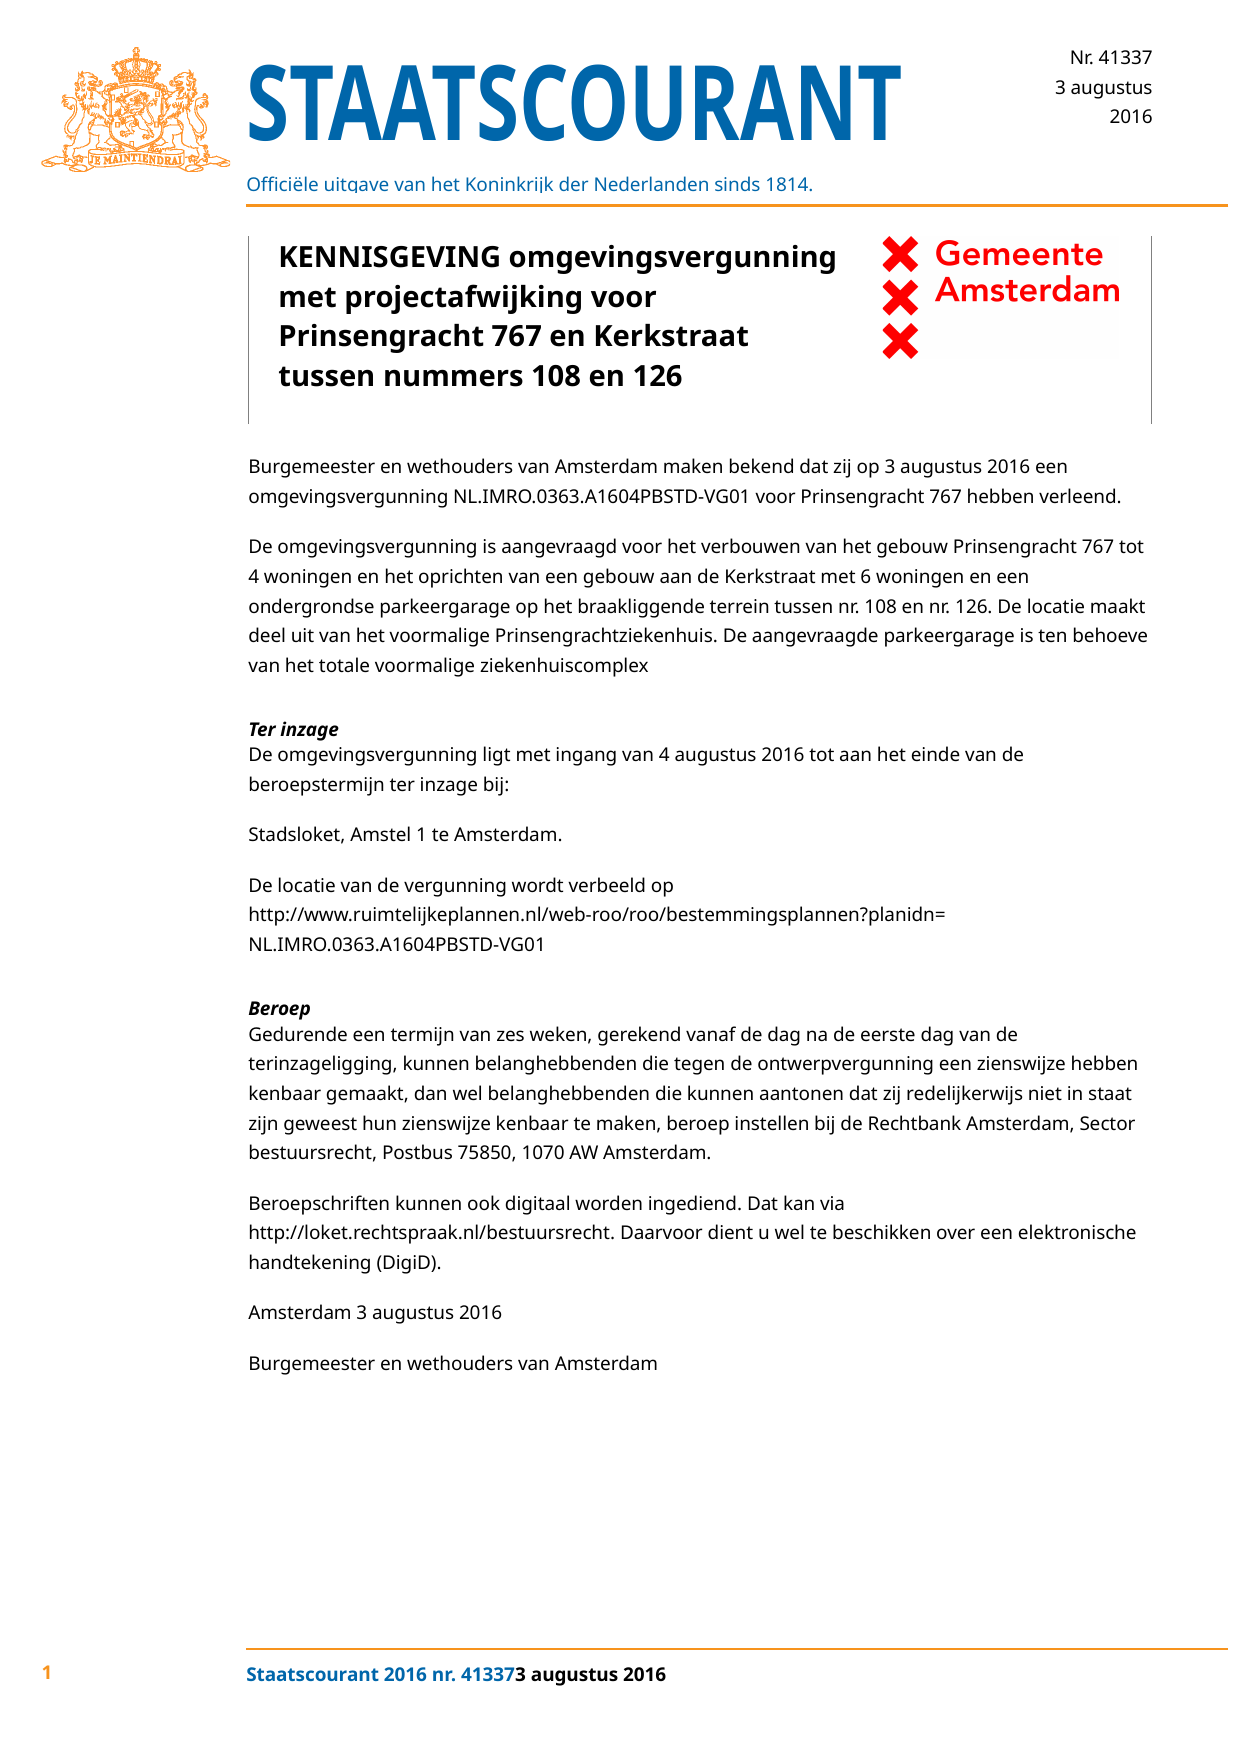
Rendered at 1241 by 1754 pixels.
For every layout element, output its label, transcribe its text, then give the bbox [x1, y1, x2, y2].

picture [41, 47, 231, 172]
text De omgevingsvergunning is aangevraagd voor het verbouwen van het gebouw Prinsengracht 767 tot 4 woningen en het oprichten van een gebouw aan de Kerkstraat met 6 woningen en een ondergrondse parkeergarage op het braakliggende terrein tussen nr. 108 en nr. 126. De locatie maakt deel uit van het voormalige Prinsengrachtziekenhuis. De aangevraagde parkeergarage is ten behoeve van het totale voormalige ziekenhuiscomplex [248, 534, 1152, 678]
text De omgevingsvergunning ligt met ingang van 4 augustus 2016 tot aan het einde van de beroepstermijn ter inzage bij: [248, 742, 1152, 797]
text Beroepschriften kunnen ook digitaal worden ingediend. Dat kan via http://loket.rechtspraak.nl/bestuursrecht. Daarvoor dient u wel te beschikken over een elektronische handtekening (DigiD). [248, 1190, 1152, 1274]
text Burgemeester en wethouders van Amsterdam [248, 1350, 1152, 1375]
text Burgemeester en wethouders van Amsterdam maken bekend dat zij op 3 augustus 2016 een omgevingsvergunning NL.IMRO.0363.A1604PBSTD-VG01 voor Prinsengracht 767 hebben verleend. [248, 454, 1152, 509]
text De locatie van de vergunning wordt verbeeld op http://www.ruimtelijkeplannen.nl/web-roo/roo/bestemmingsplannen?planidn= NL.IMRO.0363.A1604PBSTD-VG01 [248, 872, 1152, 957]
text Gedurende een termijn van zes weken, gerekend vanaf de dag na de eerste dag van de terinzageligging, kunnen belanghebbenden die tegen de ontwerpvergunning een zienswijze hebben kenbaar gemaakt, dan wel belanghebbenden die kunnen aantonen dat zij redelijkerwijs niet in staat zijn geweest hun zienswijze kenbaar te maken, beroep instellen bij de Rechtbank Amsterdam, Sector bestuursrecht, Postbus 75850, 1070 AW Amsterdam. [248, 1021, 1152, 1165]
text Amsterdam 3 augustus 2016 [248, 1299, 1152, 1325]
table_header KENNISGEVING omgevingsvergunning met projectafwijking voor Prinsengracht 767 en Kerkstraat tussen nummers 108 en 126 [249, 236, 850, 424]
table_header [850, 236, 1151, 424]
text Beroep [248, 995, 1152, 1021]
picture [882, 236, 1119, 359]
text Ter inzage [248, 716, 1152, 742]
text Stadsloket, Amstel 1 te Amsterdam. [248, 822, 1152, 847]
